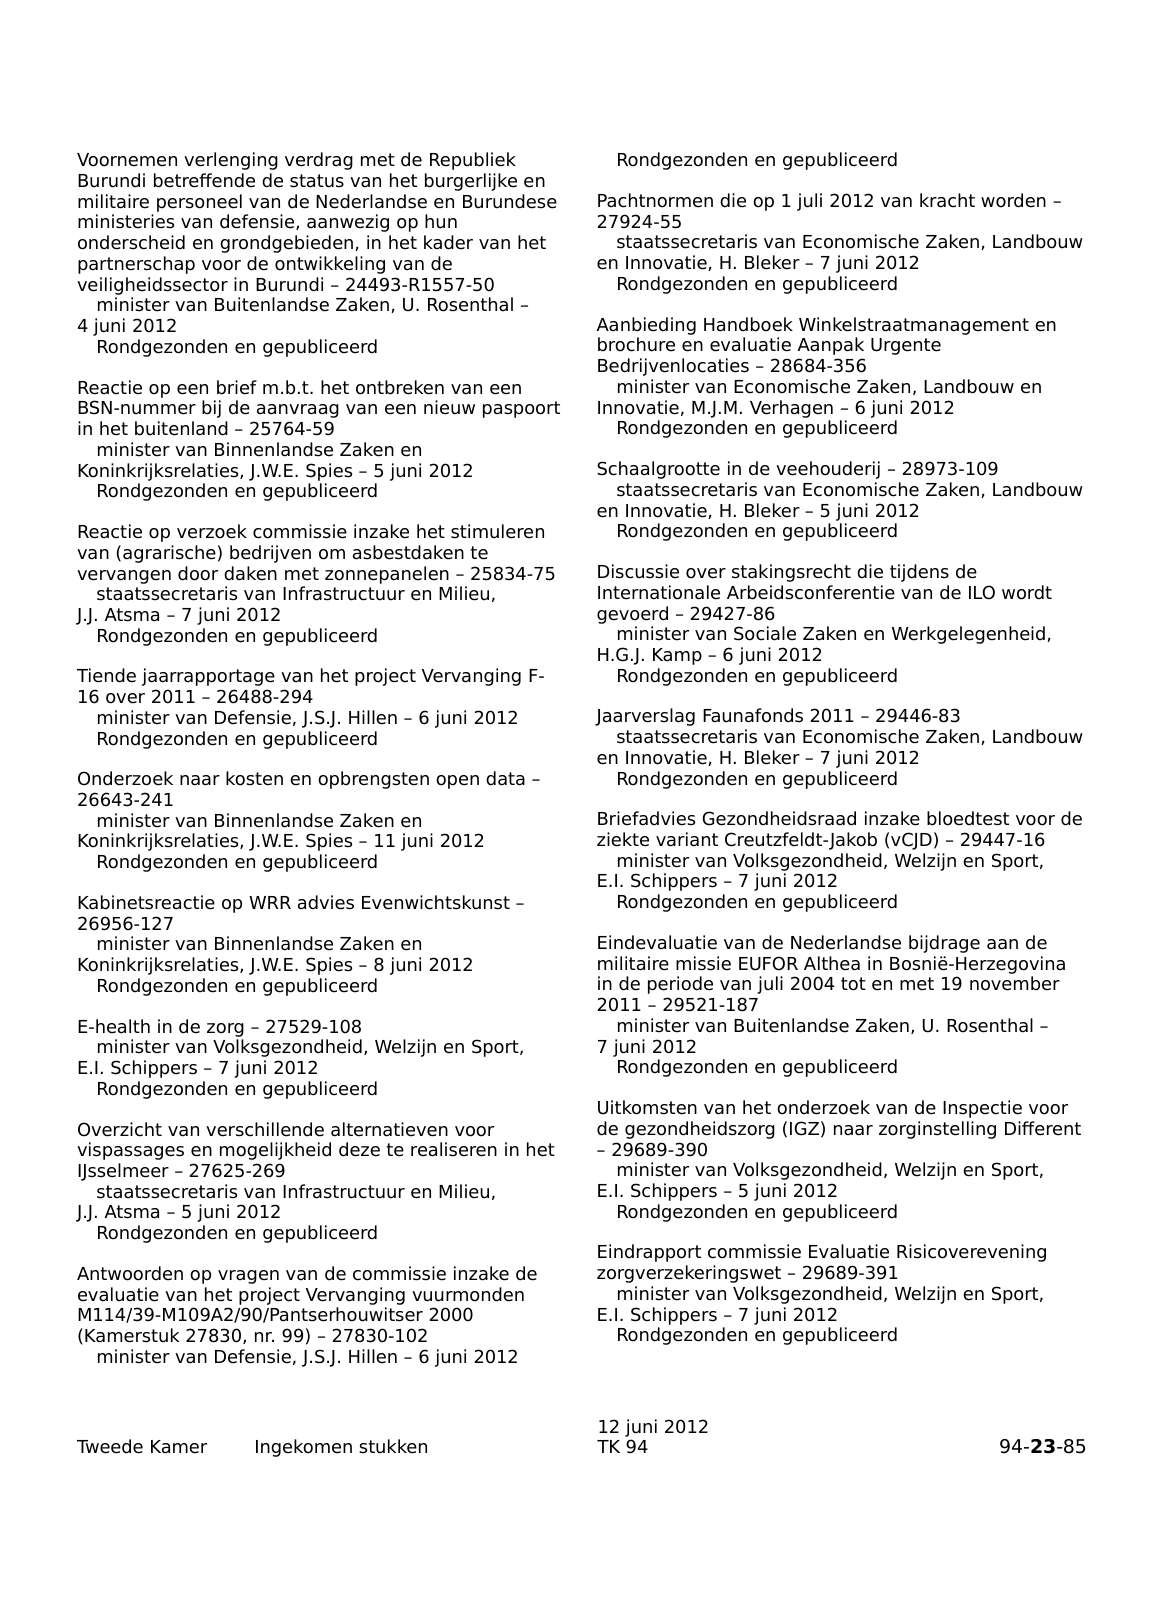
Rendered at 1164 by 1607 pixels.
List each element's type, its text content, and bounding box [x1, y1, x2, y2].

text Reactie op verzoek commissie inzake het stimuleren van (agrarische) bedrijven om asbestdaken te vervangen door daken met zonnepanelen – 25834-75 [77, 522, 567, 584]
text Pachtnormen die op 1 juli 2012 van kracht worden – 27924-55 [596, 191, 1087, 232]
text Eindrapport commissie Evaluatie Risicoverevening zorgverzekeringswet – 29689-391 [596, 1242, 1087, 1284]
text Jaarverslag Faunafonds 2011 – 29446-83 [596, 706, 1087, 727]
text Rondgezonden en gepubliceerd [77, 626, 567, 646]
text Overzicht van verschillende alternatieven voor vispassages en mogelijkheid deze te realiseren in het IJsselmeer – 27625-269 [77, 1119, 567, 1182]
text Rondgezonden en gepubliceerd [77, 852, 567, 873]
text minister van Buitenlandse Zaken, U. Rosenthal – 7 juni 2012 [596, 1016, 1087, 1057]
text staatssecretaris van Economische Zaken, Landbouw en Innovatie, H. Bleker – 7 juni 2012 [596, 727, 1087, 768]
text Rondgezonden en gepubliceerd [77, 728, 567, 749]
text Voornemen verlenging verdrag met de Republiek Burundi betreffende de status van het burgerlijke en militaire personeel van de Nederlandse en Burundese ministeries van defensie, aanwezig op hun onderscheid en grondgebieden, in het kader van het partnerschap voor de ontwikkeling van de veiligheidssector in Burundi – 24493-R1557-50 [77, 150, 567, 295]
text Uitkomsten van het onderzoek van de Inspectie voor de gezondheidszorg (IGZ) naar zorginstelling Different – 29689-390 [596, 1098, 1087, 1160]
text minister van Volksgezondheid, Welzijn en Sport, E.I. Schippers – 5 juni 2012 [596, 1160, 1087, 1202]
text Rondgezonden en gepubliceerd [596, 150, 1087, 171]
text minister van Economische Zaken, Landbouw en Innovatie, M.J.M. Verhagen – 6 juni 2012 [596, 377, 1087, 418]
text Onderzoek naar kosten en opbrengsten open data – 26643-241 [77, 769, 567, 811]
text Kabinetsreactie op WRR advies Evenwichtskunst – 26956-127 [77, 893, 567, 934]
text minister van Binnenlandse Zaken en Koninkrijksrelaties, J.W.E. Spies – 11 juni 2012 [77, 811, 567, 852]
text Schaalgrootte in de veehouderij – 28973-109 [596, 459, 1087, 480]
text Briefadvies Gezondheidsraad inzake bloedtest voor de ziekte variant Creutzfeldt-Jakob (vCJD) – 29447-16 [596, 809, 1087, 851]
text Eindevaluatie van de Nederlandse bijdrage aan de militaire missie EUFOR Althea in Bosnië-Herzegovina in de periode van juli 2004 tot en met 19 november 2011 – 29521-187 [596, 933, 1087, 1016]
text Discussie over stakingsrecht die tijdens de Internationale Arbeidsconferentie van de ILO wordt gevoerd – 29427-86 [596, 562, 1087, 624]
text Rondgezonden en gepubliceerd [596, 274, 1087, 294]
text minister van Binnenlandse Zaken en Koninkrijksrelaties, J.W.E. Spies – 8 juni 2012 [77, 934, 567, 976]
text Antwoorden op vragen van de commissie inzake de evaluatie van het project Vervanging vuurmonden M114/39-M109A2/90/Pantserhouwitser 2000 (Kamerstuk 27830, nr. 99) – 27830-102 [77, 1264, 567, 1347]
text staatssecretaris van Infrastructuur en Milieu, J.J. Atsma – 7 juni 2012 [77, 584, 567, 626]
text Rondgezonden en gepubliceerd [77, 481, 567, 502]
text minister van Volksgezondheid, Welzijn en Sport, E.I. Schippers – 7 juni 2012 [77, 1037, 567, 1079]
text minister van Volksgezondheid, Welzijn en Sport, E.I. Schippers – 7 juni 2012 [596, 851, 1087, 892]
text Tiende jaarrapportage van het project Vervanging F-16 over 2011 – 26488-294 [77, 666, 567, 708]
text Rondgezonden en gepubliceerd [596, 1057, 1087, 1078]
text minister van Defensie, J.S.J. Hillen – 6 juni 2012 [77, 1347, 567, 1367]
text Rondgezonden en gepubliceerd [596, 521, 1087, 542]
text staatssecretaris van Economische Zaken, Landbouw en Innovatie, H. Bleker – 5 juni 2012 [596, 480, 1087, 521]
text Rondgezonden en gepubliceerd [77, 1079, 567, 1099]
text Rondgezonden en gepubliceerd [596, 1202, 1087, 1222]
text Aanbieding Handboek Winkelstraatmanagement en brochure en evaluatie Aanpak Urgente Bedrijvenlocaties – 28684-356 [596, 314, 1087, 377]
text minister van Sociale Zaken en Werkgelegenheid, H.G.J. Kamp – 6 juni 2012 [596, 624, 1087, 666]
text Rondgezonden en gepubliceerd [596, 1325, 1087, 1346]
text Rondgezonden en gepubliceerd [77, 1223, 567, 1244]
text minister van Buitenlandse Zaken, U. Rosenthal – 4 juni 2012 [77, 295, 567, 337]
text E-health in de zorg – 27529-108 [77, 1016, 567, 1037]
text minister van Volksgezondheid, Welzijn en Sport, E.I. Schippers – 7 juni 2012 [596, 1284, 1087, 1325]
text Rondgezonden en gepubliceerd [596, 666, 1087, 686]
text minister van Defensie, J.S.J. Hillen – 6 juni 2012 [77, 708, 567, 728]
text minister van Binnenlandse Zaken en Koninkrijksrelaties, J.W.E. Spies – 5 juni 2012 [77, 440, 567, 481]
text Rondgezonden en gepubliceerd [596, 768, 1087, 789]
text staatssecretaris van Infrastructuur en Milieu, J.J. Atsma – 5 juni 2012 [77, 1182, 567, 1223]
text Rondgezonden en gepubliceerd [596, 892, 1087, 913]
text Rondgezonden en gepubliceerd [596, 418, 1087, 439]
text Rondgezonden en gepubliceerd [77, 976, 567, 996]
text Reactie op een brief m.b.t. het ontbreken van een BSN-nummer bij de aanvraag van een nieuw paspoort in het buitenland – 25764-59 [77, 377, 567, 440]
text Rondgezonden en gepubliceerd [77, 337, 567, 357]
text staatssecretaris van Economische Zaken, Landbouw en Innovatie, H. Bleker – 7 juni 2012 [596, 232, 1087, 274]
